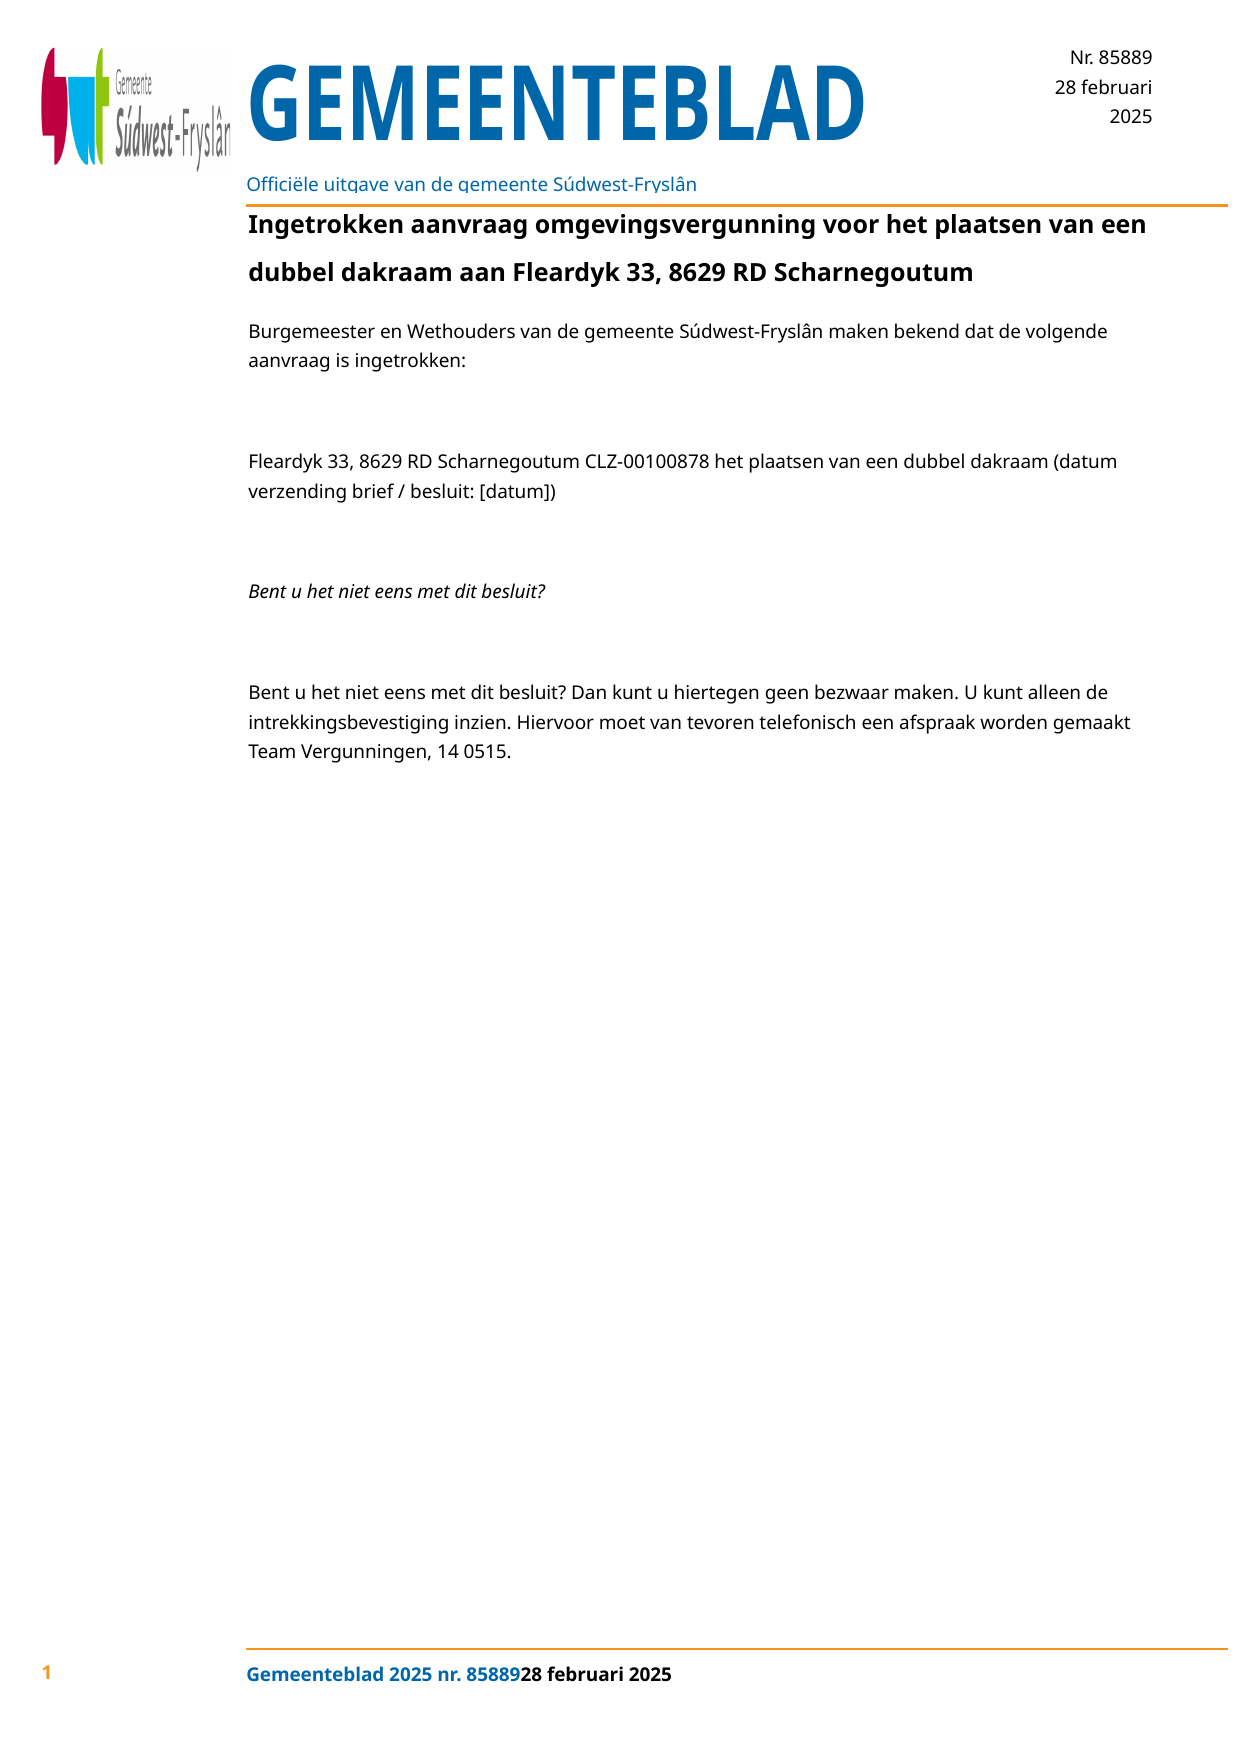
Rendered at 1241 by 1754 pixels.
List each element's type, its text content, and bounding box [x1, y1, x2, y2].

picture [41, 47, 231, 172]
text Burgemeester en Wethouders van de gemeente Súdwest-Fryslân maken bekend dat de volgende aanvraag is ingetrokken: [248, 318, 1152, 373]
text Bent u het niet eens met dit besluit? Dan kunt u hiertegen geen bezwaar maken. U kunt alleen de intrekkingsbevestiging inzien. Hiervoor moet van tevoren telefonisch een afspraak worden gemaakt Team Vergunningen, 14 0515. [248, 679, 1152, 764]
text Bent u het niet eens met dit besluit? [248, 579, 1152, 604]
text Fleardyk 33, 8629 RD Scharnegoutum CLZ-00100878 het plaatsen van een dubbel dakraam (datum verzending brief / besluit: [datum]) [248, 448, 1152, 504]
text Ingetrokken aanvraag omgevingsvergunning voor het plaatsen van een dubbel dakraam aan Fleardyk 33, 8629 RD Scharnegoutum [248, 207, 1152, 288]
